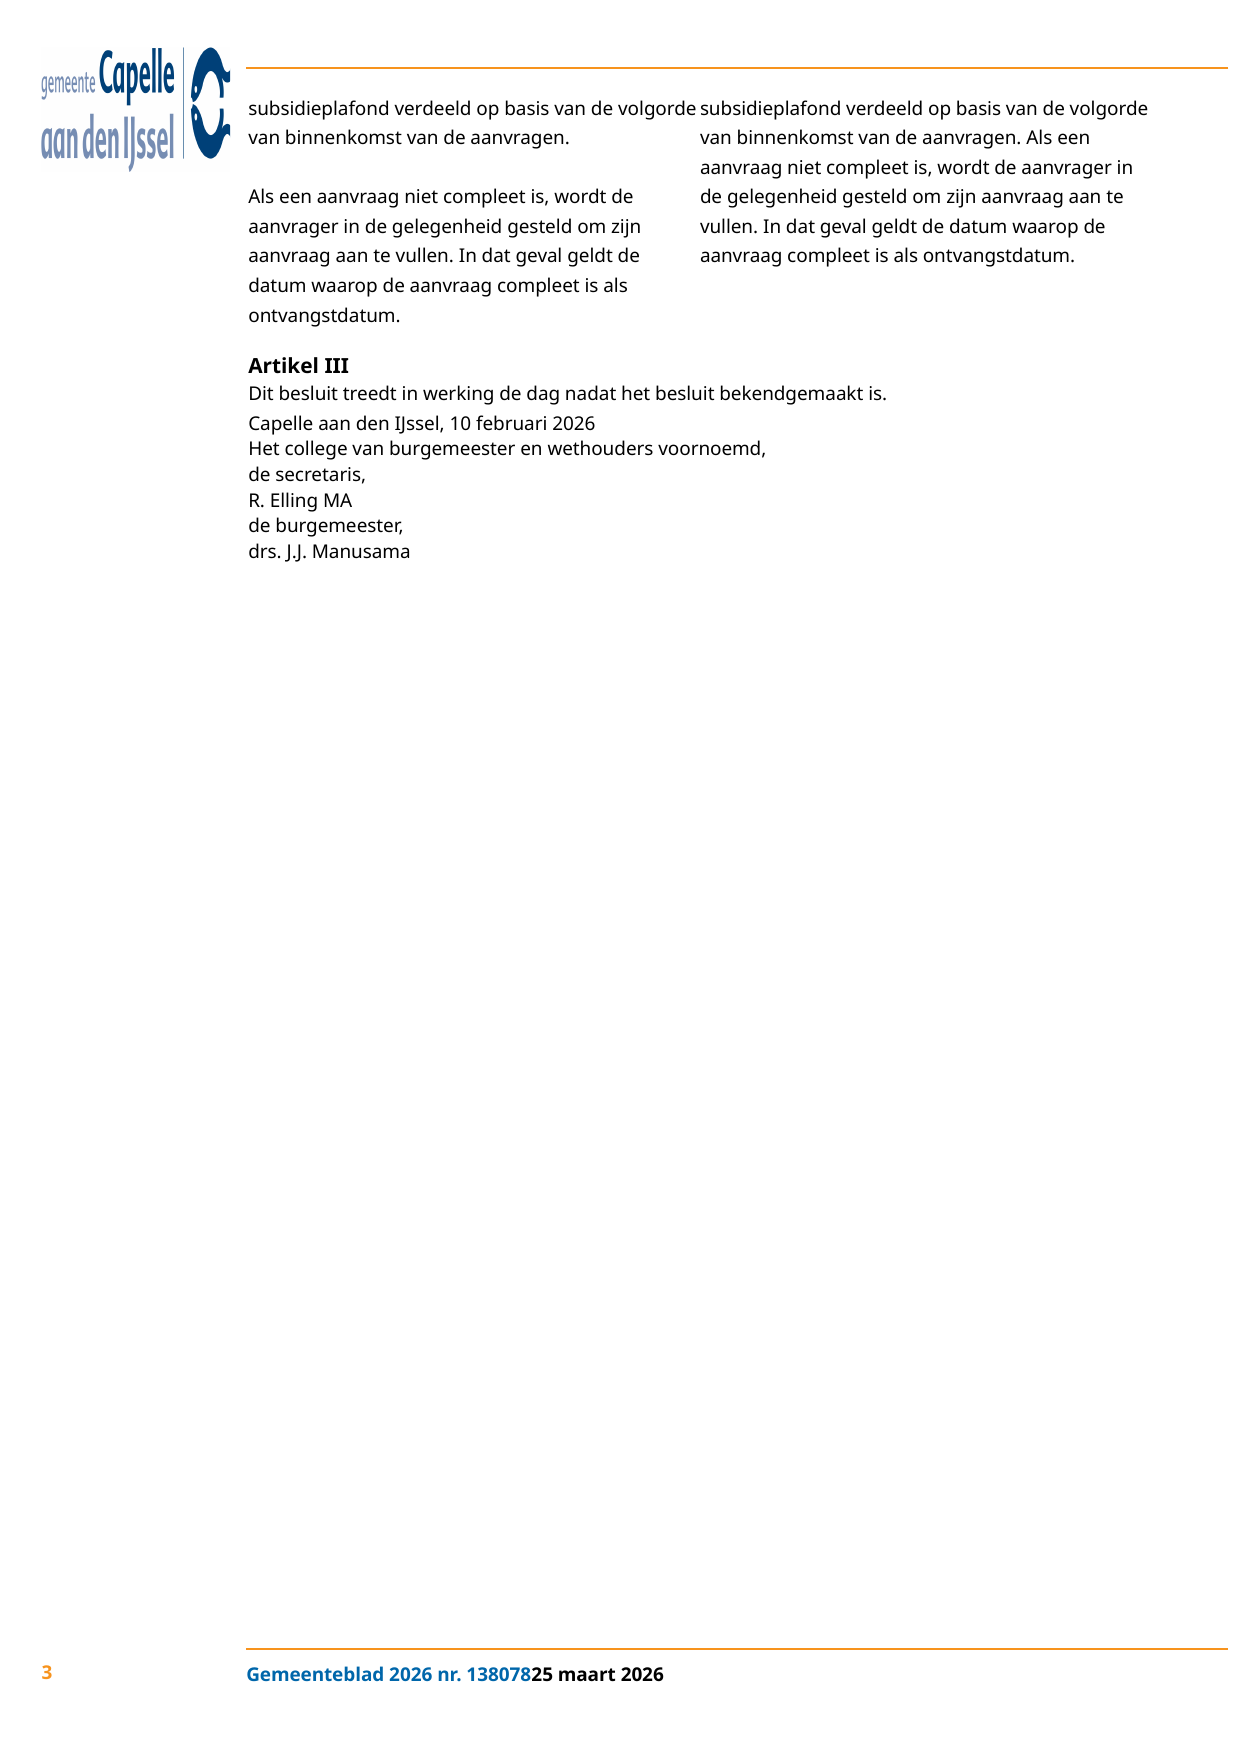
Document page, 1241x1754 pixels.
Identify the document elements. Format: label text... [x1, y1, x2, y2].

picture [41, 47, 231, 172]
text Capelle aan den IJssel, 10 februari 2026 [248, 410, 1152, 435]
table_cell subsidieplafond verdeeld op basis van de volgorde van binnenkomst van de aanvragen. Als een aanvraag niet compleet is, wordt de aanvrager in de gelegenheid gesteld om zijn aanvraag aan te vullen. In dat geval geldt de datum waarop de aanvraag compleet is als ontvangstdatum. [248, 95, 700, 328]
text Artikel III [248, 352, 1152, 380]
text Het college van burgemeester en wethouders voornoemd, [248, 435, 1152, 461]
text drs. J.J. Manusama [248, 538, 1152, 564]
table_cell subsidieplafond verdeeld op basis van de volgorde van binnenkomst van de aanvragen. Als een aanvraag niet compleet is, wordt de aanvrager in de gelegenheid gesteld om zijn aanvraag aan te vullen. In dat geval geldt de datum waarop de aanvraag compleet is als ontvangstdatum. [700, 95, 1152, 328]
text de burgemeester, [248, 513, 1152, 538]
text R. Elling MA [248, 487, 1152, 513]
text Dit besluit treedt in werking de dag nadat het besluit bekendgemaakt is. [248, 380, 1152, 406]
text de secretaris, [248, 461, 1152, 487]
